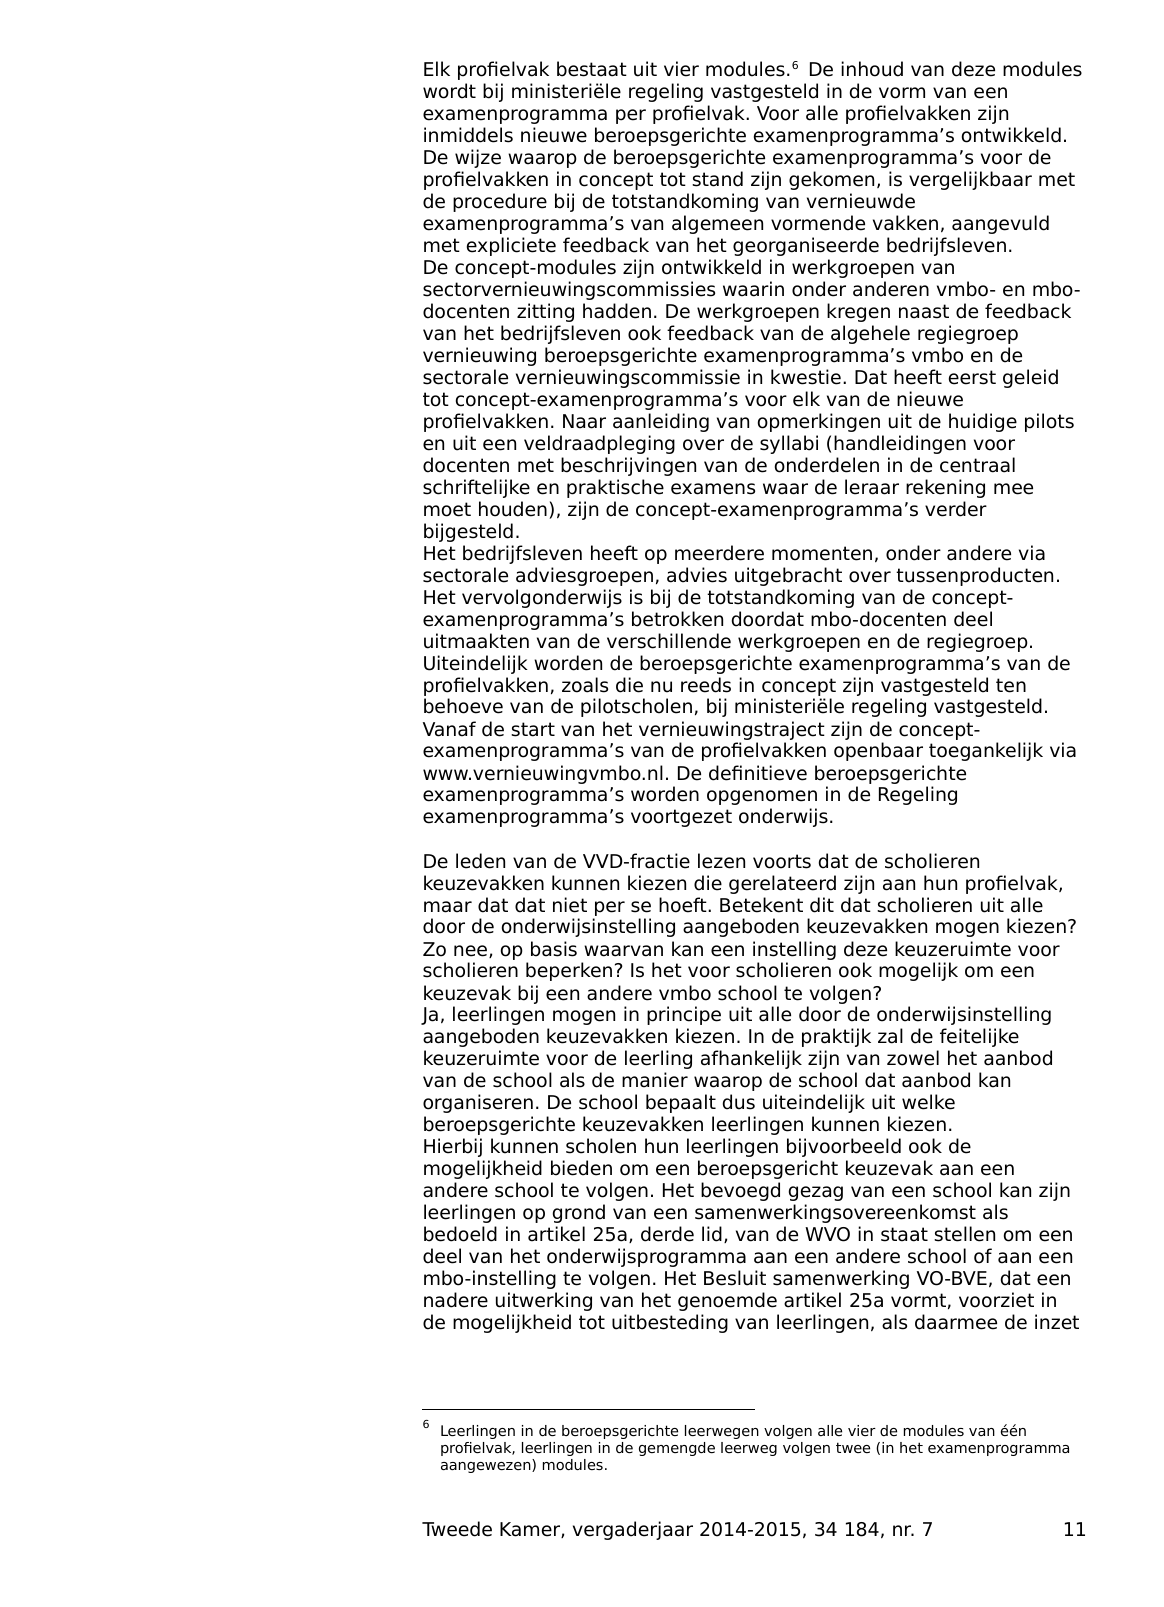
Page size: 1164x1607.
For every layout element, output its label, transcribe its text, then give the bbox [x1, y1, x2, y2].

text Het bedrijfsleven heeft op meerdere momenten, onder andere via sectorale adviesgroepen, advies uitgebracht over tussenproducten. Het vervolgonderwijs is bij de totstandkoming van de concept-examenprogramma’s betrokken doordat mbo-docenten deel uitmaakten van de verschillende werkgroepen en de regiegroep. [422, 543, 1087, 652]
text Ja, leerlingen mogen in principe uit alle door de onderwijsinstelling aangeboden keuzevakken kiezen. In de praktijk zal de feitelijke keuzeruimte voor de leerling afhankelijk zijn van zowel het aanbod van de school als de manier waarop de school dat aanbod kan organiseren. De school bepaalt dus uiteindelijk uit welke beroepsgerichte keuzevakken leerlingen kunnen kiezen. [422, 1004, 1087, 1136]
text De wijze waarop de beroepsgerichte examenprogramma’s voor de profielvakken in concept tot stand zijn gekomen, is vergelijkbaar met de procedure bij de totstandkoming van vernieuwde examenprogramma’s van algemeen vormende vakken, aangevuld met expliciete feedback van het georganiseerde bedrijfsleven. [422, 147, 1087, 257]
text Hierbij kunnen scholen hun leerlingen bijvoorbeeld ook de mogelijkheid bieden om een beroepsgericht keuzevak aan een andere school te volgen. Het bevoegd gezag van een school kan zijn leerlingen op grond van een samenwerkingsovereenkomst als bedoeld in artikel 25a, derde lid, van de WVO in staat stellen om een deel van het onderwijsprogramma aan een andere school of aan een mbo-instelling te volgen. Het Besluit samenwerking VO-BVE, dat een nadere uitwerking van het genoemde artikel 25a vormt, voorziet in de mogelijkheid tot uitbesteding van leerlingen, als daarmee de inzet [422, 1136, 1087, 1334]
text Uiteindelijk worden de beroepsgerichte examenprogramma’s van de profielvakken, zoals die nu reeds in concept zijn vastgesteld ten behoeve van de pilotscholen, bij ministeriële regeling vastgesteld. [422, 652, 1087, 718]
text De leden van de VVD-fractie lezen voorts dat de scholieren keuzevakken kunnen kiezen die gerelateerd zijn aan hun profielvak, maar dat dat niet per se hoeft. Betekent dit dat scholieren uit alle door de onderwijsinstelling aangeboden keuzevakken mogen kiezen? Zo nee, op basis waarvan kan een instelling deze keuzeruimte voor scholieren beperken? Is het voor scholieren ook mogelijk om een keuzevak bij een andere vmbo school te volgen? [422, 851, 1087, 1004]
text Vanaf de start van het vernieuwingstraject zijn de concept-examenprogramma’s van de profielvakken openbaar toegankelijk via www.vernieuwingvmbo.nl. De definitieve beroepsgerichte examenprogramma’s worden opgenomen in de Regeling examenprogramma’s voortgezet onderwijs. [422, 718, 1087, 828]
text Elk profielvak bestaat uit vier modules. De inhoud van deze modules wordt bij ministeriële regeling vastgesteld in de vorm van een examenprogramma per profielvak. Voor alle profielvakken zijn inmiddels nieuwe beroepsgerichte examenprogramma’s ontwikkeld. [422, 59, 1087, 147]
text Leerlingen in de beroepsgerichte leerwegen volgen alle vier de modules van één profielvak, leerlingen in de gemengde leerweg volgen twee (in het examenprogramma aangewezen) modules. [422, 1418, 1087, 1474]
text De concept-modules zijn ontwikkeld in werkgroepen van sectorvernieuwingscommissies waarin onder anderen vmbo- en mbo-docenten zitting hadden. De werkgroepen kregen naast de feedback van het bedrijfsleven ook feedback van de algehele regiegroep vernieuwing beroepsgerichte examenprogramma’s vmbo en de sectorale vernieuwingscommissie in kwestie. Dat heeft eerst geleid tot concept-examenprogramma’s voor elk van de nieuwe profielvakken. Naar aanleiding van opmerkingen uit de huidige pilots en uit een veldraadpleging over de syllabi (handleidingen voor docenten met beschrijvingen van de onderdelen in de centraal schriftelijke en praktische examens waar de leraar rekening mee moet houden), zijn de concept-examenprogramma’s verder bijgesteld. [422, 257, 1087, 543]
